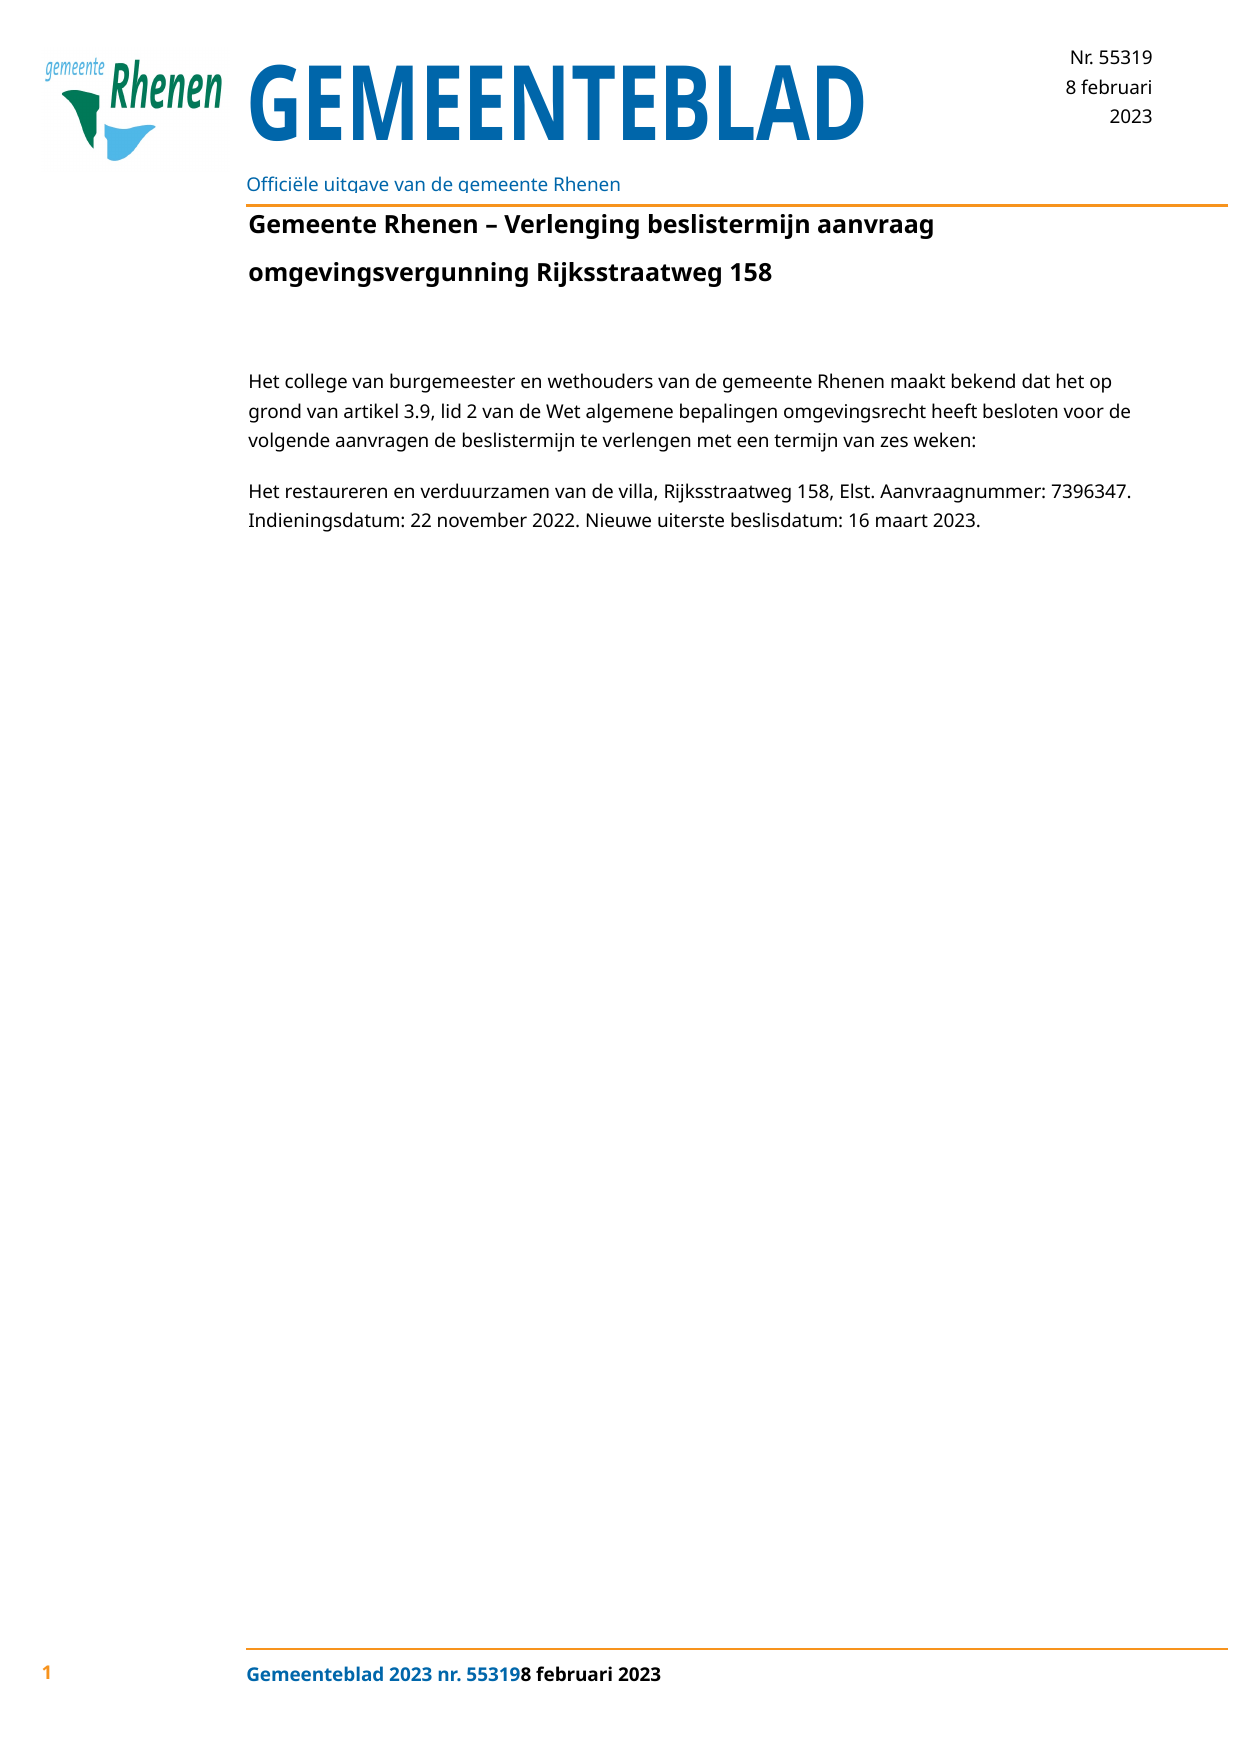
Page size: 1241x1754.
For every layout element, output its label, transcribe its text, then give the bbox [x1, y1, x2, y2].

picture [41, 47, 231, 172]
text Het college van burgemeester en wethouders van de gemeente Rhenen maakt bekend dat het op grond van artikel 3.9, lid 2 van de Wet algemene bepalingen omgevingsrecht heeft besloten voor de volgende aanvragen de beslistermijn te verlengen met een termijn van zes weken: [248, 368, 1152, 453]
text Het restaureren en verduurzamen van de villa, Rijksstraatweg 158, Elst. Aanvraagnummer: 7396347. Indieningsdatum: 22 november 2022. Nieuwe uiterste beslisdatum: 16 maart 2023. [248, 478, 1152, 533]
text Gemeente Rhenen – Verlenging beslistermijn aanvraag omgevingsvergunning Rijksstraatweg 158 [248, 207, 1152, 288]
